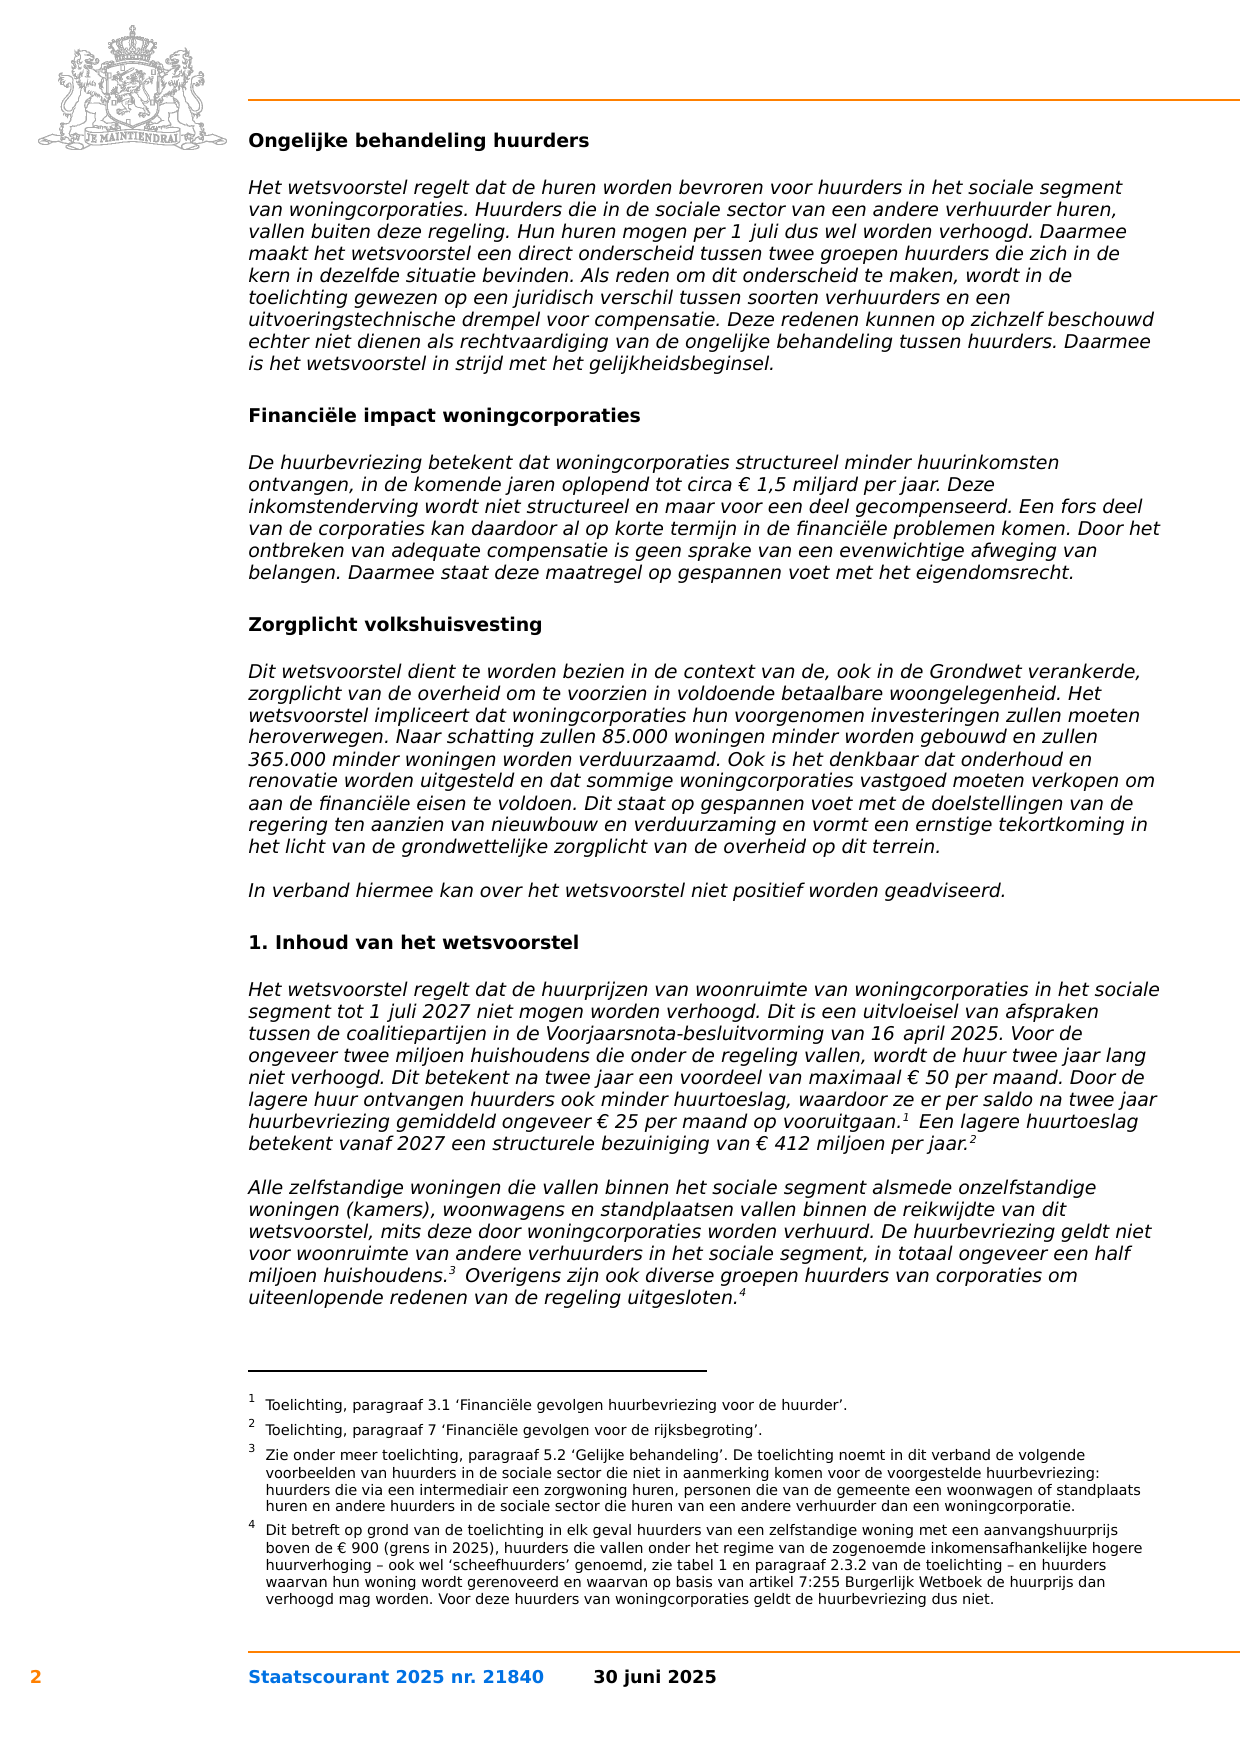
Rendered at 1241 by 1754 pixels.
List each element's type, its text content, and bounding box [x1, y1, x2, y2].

text Alle zelfstandige woningen die vallen binnen het sociale segment alsmede onzelfstandige woningen (kamers), woonwagens en standplaatsen vallen binnen de reikwijdte van dit wetsvoorstel, mits deze door woningcorporaties worden verhuurd. De huurbevriezing geldt niet voor woonruimte van andere verhuurders in het sociale segment, in totaal ongeveer een half miljoen huishoudens. Overigens zijn ook diverse groepen huurders van corporaties om uiteenlopende redenen van de regeling uitgesloten. [248, 1177, 1163, 1309]
text De huurbevriezing betekent dat woningcorporaties structureel minder huurinkomsten ontvangen, in de komende jaren oplopend tot circa € 1,5 miljard per jaar. Deze inkomstenderving wordt niet structureel en maar voor een deel gecompenseerd. Een fors deel van de corporaties kan daardoor al op korte termijn in de financiële problemen komen. Door het ontbreken van adequate compensatie is geen sprake van een evenwichtige afweging van belangen. Daarmee staat deze maatregel op gespannen voet met het eigendomsrecht. [248, 452, 1163, 583]
subtitle 1. Inhoud van het wetsvoorstel [248, 932, 1163, 954]
text Toelichting, paragraaf 7 ‘Financiële gevolgen voor de rijksbegroting’. [248, 1418, 1163, 1440]
text Dit wetsvoorstel dient te worden bezien in de context van de, ook in de Grondwet verankerde, zorgplicht van de overheid om te voorzien in voldoende betaalbare woongelegenheid. Het wetsvoorstel impliceert dat woningcorporaties hun voorgenomen investeringen zullen moeten heroverwegen. Naar schatting zullen 85.000 woningen minder worden gebouwd en zullen 365.000 minder woningen worden verduurzaamd. Ook is het denkbaar dat onderhoud en renovatie worden uitgesteld en dat sommige woningcorporaties vastgoed moeten verkopen om aan de financiële eisen te voldoen. Dit staat op gespannen voet met de doelstellingen van de regering ten aanzien van nieuwbouw en verduurzaming en vormt een ernstige tekortkoming in het licht van de grondwettelijke zorgplicht van de overheid op dit terrein. [248, 661, 1163, 858]
subtitle Zorgplicht volkshuisvesting [248, 613, 1163, 636]
text Het wetsvoorstel regelt dat de huurprijzen van woonruimte van woningcorporaties in het sociale segment tot 1 juli 2027 niet mogen worden verhoogd. Dit is een uitvloeisel van afspraken tussen de coalitiepartijen in de Voorjaarsnota-besluitvorming van 16 april 2025. Voor de ongeveer twee miljoen huishoudens die onder de regeling vallen, wordt de huur twee jaar lang niet verhoogd. Dit betekent na twee jaar een voordeel van maximaal € 50 per maand. Door de lagere huur ontvangen huurders ook minder huurtoeslag, waardoor ze er per saldo na twee jaar huurbevriezing gemiddeld ongeveer € 25 per maand op vooruitgaan. Een lagere huurtoeslag betekent vanaf 2027 een structurele bezuiniging van € 412 miljoen per jaar. [248, 979, 1163, 1155]
subtitle Financiële impact woningcorporaties [248, 405, 1163, 427]
text Het wetsvoorstel regelt dat de huren worden bevroren voor huurders in het sociale segment van woningcorporaties. Huurders die in de sociale sector van een andere verhuurder huren, vallen buiten deze regeling. Hun huren mogen per 1 juli dus wel worden verhoogd. Daarmee maakt het wetsvoorstel een direct onderscheid tussen twee groepen huurders die zich in de kern in dezelfde situatie bevinden. Als reden om dit onderscheid te maken, wordt in de toelichting gewezen op een juridisch verschil tussen soorten verhuurders en een uitvoeringstechnische drempel voor compensatie. Deze redenen kunnen op zichzelf beschouwd echter niet dienen als rechtvaardiging van de ongelijke behandeling tussen huurders. Daarmee is het wetsvoorstel in strijd met het gelijkheidsbeginsel. [248, 177, 1163, 375]
text In verband hiermee kan over het wetsvoorstel niet positief worden geadviseerd. [248, 880, 1163, 902]
picture [38, 25, 227, 150]
text Dit betreft op grond van de toelichting in elk geval huurders van een zelfstandige woning met een aanvangshuurprijs boven de € 900 (grens in 2025), huurders die vallen onder het regime van de zogenoemde inkomensafhankelijke hogere huurverhoging – ook wel ‘scheefhuurders’ genoemd, zie tabel 1 en paragraaf 2.3.2 van de toelichting – en huurders waarvan hun woning wordt gerenoveerd en waarvan op basis van artikel 7:255 Burgerlijk Wetboek de huurprijs dan verhoogd mag worden. Voor deze huurders van woningcorporaties geldt de huurbevriezing dus niet. [248, 1518, 1163, 1608]
subtitle Ongelijke behandeling huurders [248, 130, 1163, 152]
text Toelichting, paragraaf 3.1 ‘Financiële gevolgen huurbevriezing voor de huurder’. [248, 1393, 1163, 1415]
text Zie onder meer toelichting, paragraaf 5.2 ‘Gelijke behandeling’. De toelichting noemt in dit verband de volgende voorbeelden van huurders in de sociale sector die niet in aanmerking komen voor de voorgestelde huurbevriezing: huurders die via een intermediair een zorgwoning huren, personen die van de gemeente een woonwagen of standplaats huren en andere huurders in de sociale sector die huren van een andere verhuurder dan een woningcorporatie. [248, 1443, 1163, 1515]
